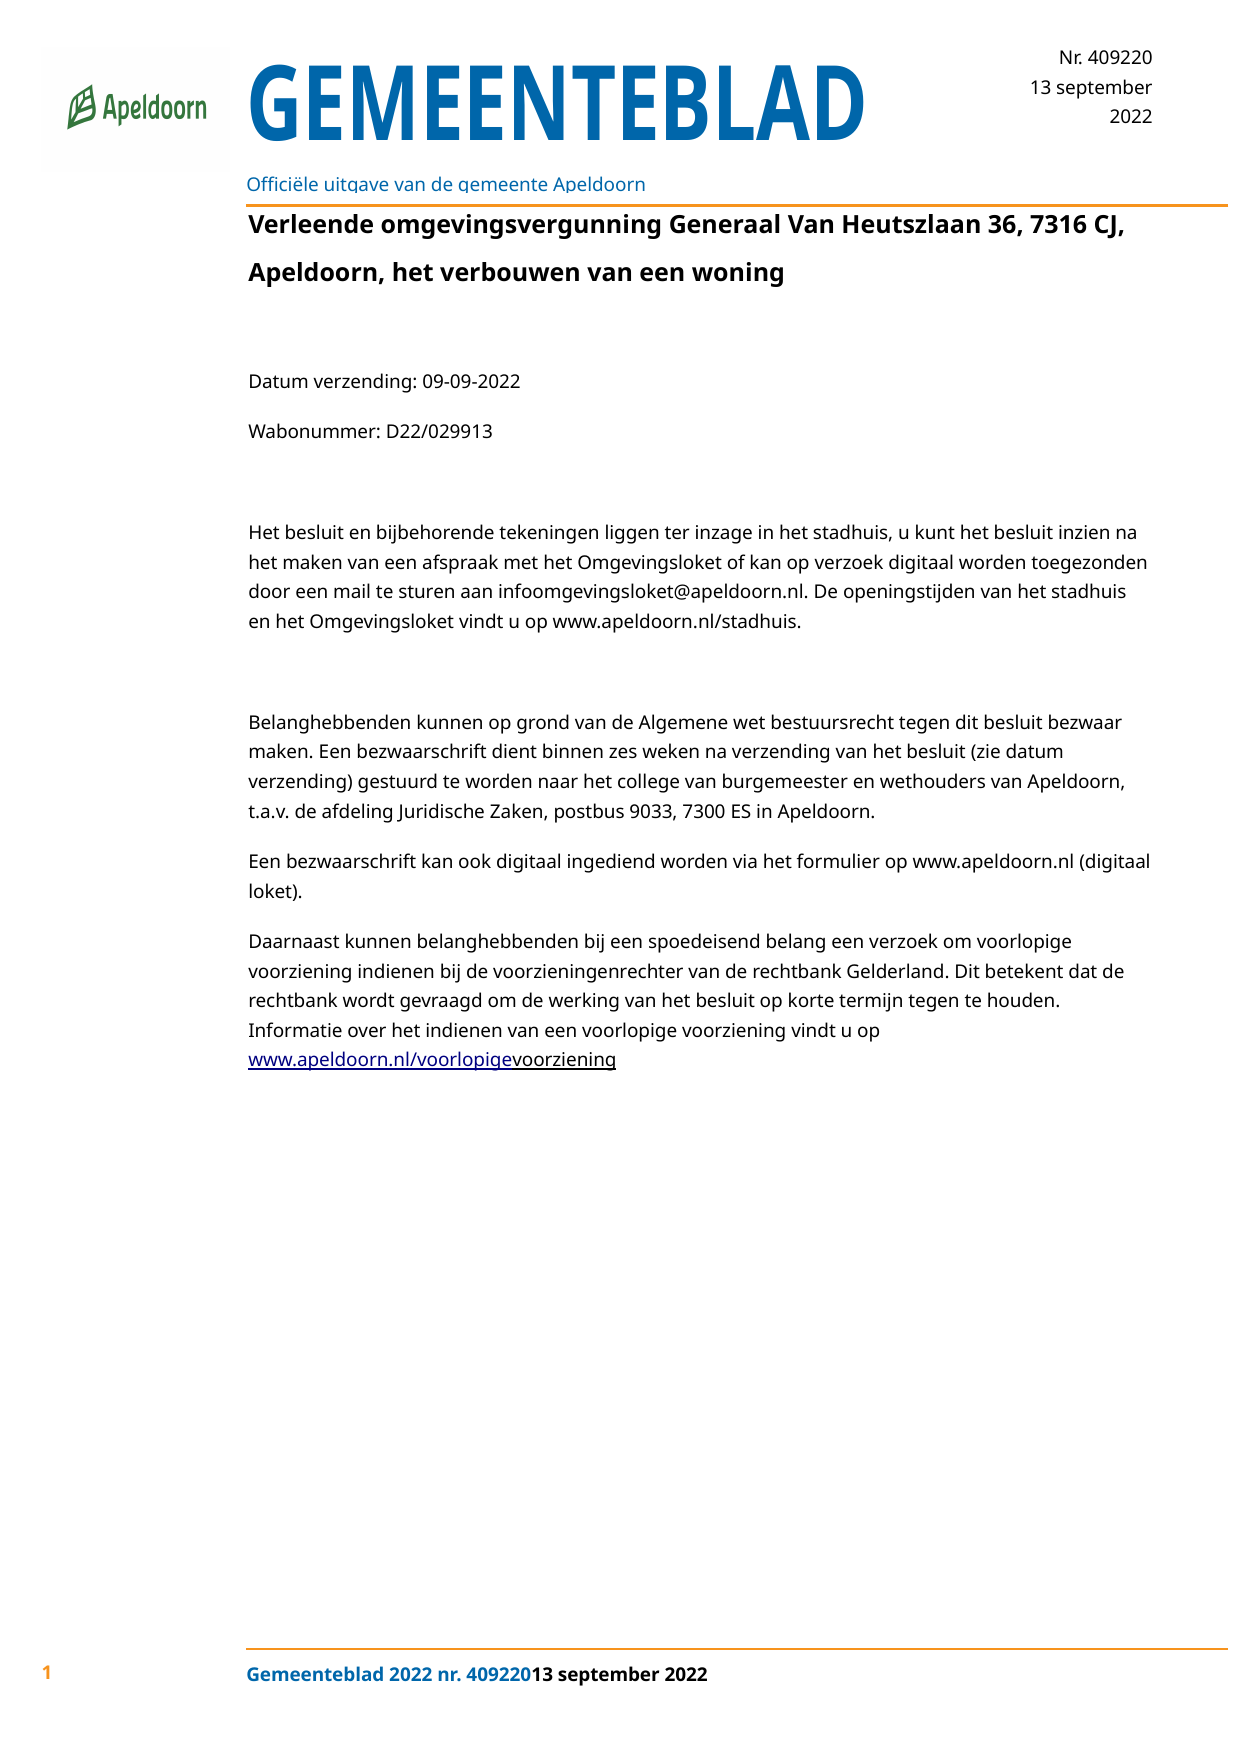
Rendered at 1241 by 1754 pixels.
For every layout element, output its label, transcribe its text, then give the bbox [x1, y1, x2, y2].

text Datum verzending: 09-09-2022 [248, 368, 1152, 394]
text Belanghebbenden kunnen op grond van de Algemene wet bestuursrecht tegen dit besluit bezwaar maken. Een bezwaarschrift dient binnen zes weken na verzending van het besluit (zie datum verzending) gestuurd te worden naar het college van burgemeester en wethouders van Apeldoorn, t.a.v. de afdeling Juridische Zaken, postbus 9033, 7300 ES in Apeldoorn. [248, 709, 1152, 824]
text Verleende omgevingsvergunning Generaal Van Heutszlaan 36, 7316 CJ, Apeldoorn, het verbouwen van een woning [248, 207, 1152, 288]
text Wabonummer: D22/029913 [248, 419, 1152, 444]
text Daarnaast kunnen belanghebbenden bij een spoedeisend belang een verzoek om voorlopige voorziening indienen bij de voorzieningenrechter van de rechtbank Gelderland. Dit betekent dat de rechtbank wordt gevraagd om de werking van het besluit op korte termijn tegen te houden. Informatie over het indienen van een voorlopige voorziening vindt u op www.apeldoorn.nl/voorlopigevoorziening [248, 928, 1152, 1072]
picture [41, 47, 231, 172]
text Een bezwaarschrift kan ook digitaal ingediend worden via het formulier op www.apeldoorn.nl (digitaal loket). [248, 848, 1152, 904]
text Het besluit en bijbehorende tekeningen liggen ter inzage in het stadhuis, u kunt het besluit inzien na het maken van een afspraak met het Omgevingsloket of kan op verzoek digitaal worden toegezonden door een mail te sturen aan infoomgevingsloket@apeldoorn.nl. De openingstijden van het stadhuis en het Omgevingsloket vindt u op www.apeldoorn.nl/stadhuis. [248, 519, 1152, 634]
